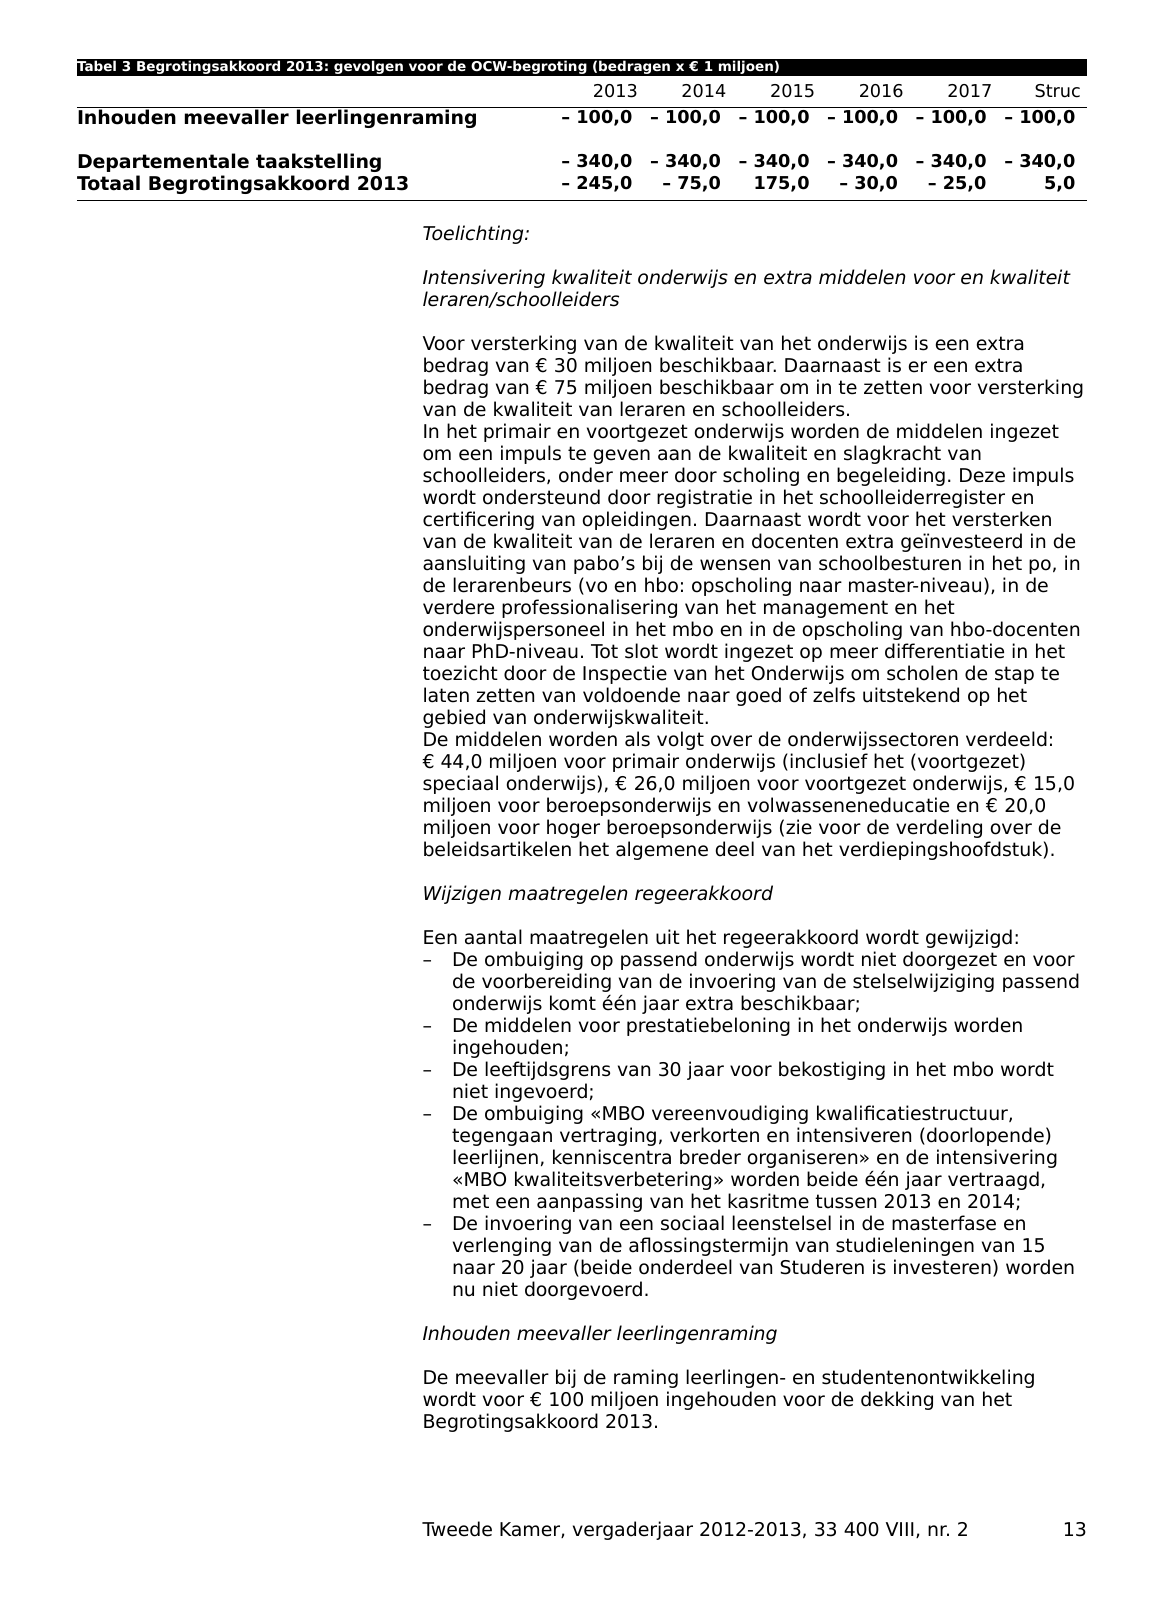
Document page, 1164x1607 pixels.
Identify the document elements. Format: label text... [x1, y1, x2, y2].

table_cell 2015 [732, 76, 821, 107]
table_header Tabel 3 Begrotingsakkoord 2013: gevolgen voor de OCW-begroting (bedragen x € 1 miljoen) [77, 59, 1087, 75]
table_cell – 100,0 [644, 108, 732, 129]
table_cell – 340,0 [909, 151, 998, 173]
table_cell – 340,0 [821, 151, 909, 173]
table_cell [732, 129, 821, 151]
text De middelen worden als volgt over de onderwijssectoren verdeeld: € 44,0 miljoen voor primair onderwijs (inclusief het (voortgezet) speciaal onderwijs), € 26,0 miljoen voor voortgezet onderwijs, € 15,0 miljoen voor beroepsonderwijs en volwasseneneducatie en € 20,0 miljoen voor hoger beroepsonderwijs (zie voor de verdeling over de beleidsartikelen het algemene deel van het verdiepingshoofdstuk). [422, 729, 1087, 861]
text – De leeftijdsgrens van 30 jaar voor bekostiging in het mbo wordt niet ingevoerd; [422, 1059, 1087, 1103]
table_cell – 340,0 [732, 151, 821, 173]
table_cell 2016 [821, 76, 909, 107]
subtitle Inhouden meevaller leerlingenraming [422, 1323, 1087, 1345]
table_cell 2017 [909, 76, 998, 107]
table_cell – 245,0 [555, 173, 644, 200]
table_cell Departementale taakstelling [77, 151, 555, 173]
table_cell – 75,0 [644, 173, 732, 200]
table_cell [998, 129, 1087, 151]
table_cell – 100,0 [821, 108, 909, 129]
subtitle Intensivering kwaliteit onderwijs en extra middelen voor en kwaliteit leraren/schoolleiders [422, 267, 1087, 311]
table_cell [77, 129, 555, 151]
table_cell [821, 129, 909, 151]
table_cell [644, 129, 732, 151]
table_cell 175,0 [732, 173, 821, 200]
table_cell 2014 [644, 76, 732, 107]
subtitle Wijzigen maatregelen regeerakkoord [422, 883, 1087, 905]
table_cell – 100,0 [555, 108, 644, 129]
table_cell – 100,0 [909, 108, 998, 129]
text – De ombuiging «MBO vereenvoudiging kwalificatiestructuur, tegengaan vertraging, verkorten en intensiveren (doorlopende) leerlijnen, kenniscentra breder organiseren» en de intensivering «MBO kwaliteitsverbetering» worden beide één jaar vertraagd, met een aanpassing van het kasritme tussen 2013 en 2014; [422, 1103, 1087, 1213]
table_cell Totaal Begrotingsakkoord 2013 [77, 173, 555, 200]
table_cell [555, 129, 644, 151]
table_cell Struc [998, 76, 1087, 107]
table_cell – 30,0 [821, 173, 909, 200]
text – De invoering van een sociaal leenstelsel in de masterfase en verlenging van de aflossingstermijn van studieleningen van 15 naar 20 jaar (beide onderdeel van Studeren is investeren) worden nu niet doorgevoerd. [422, 1213, 1087, 1301]
text De meevaller bij de raming leerlingen- en studentenontwikkeling wordt voor € 100 miljoen ingehouden voor de dekking van het Begrotingsakkoord 2013. [422, 1367, 1087, 1433]
table_cell – 25,0 [909, 173, 998, 200]
table_cell 5,0 [998, 173, 1087, 200]
table_cell 2013 [555, 76, 644, 107]
table_cell [77, 76, 555, 107]
subtitle Toelichting: [422, 223, 1087, 245]
table_cell [909, 129, 998, 151]
table_cell – 100,0 [998, 108, 1087, 129]
table_cell – 340,0 [644, 151, 732, 173]
text Een aantal maatregelen uit het regeerakkoord wordt gewijzigd: [422, 927, 1087, 949]
text – De ombuiging op passend onderwijs wordt niet doorgezet en voor de voorbereiding van de invoering van de stelselwijziging passend onderwijs komt één jaar extra beschikbaar; [422, 949, 1087, 1015]
table_cell – 340,0 [998, 151, 1087, 173]
table_cell – 100,0 [732, 108, 821, 129]
table_cell Inhouden meevaller leerlingenraming [77, 108, 555, 129]
table_cell – 340,0 [555, 151, 644, 173]
text – De middelen voor prestatiebeloning in het onderwijs worden ingehouden; [422, 1015, 1087, 1059]
text Voor versterking van de kwaliteit van het onderwijs is een extra bedrag van € 30 miljoen beschikbaar. Daarnaast is er een extra bedrag van € 75 miljoen beschikbaar om in te zetten voor versterking van de kwaliteit van leraren en schoolleiders. [422, 333, 1087, 421]
text In het primair en voortgezet onderwijs worden de middelen ingezet om een impuls te geven aan de kwaliteit en slagkracht van schoolleiders, onder meer door scholing en begeleiding. Deze impuls wordt ondersteund door registratie in het schoolleiderregister en certificering van opleidingen. Daarnaast wordt voor het versterken van de kwaliteit van de leraren en docenten extra geïnvesteerd in de aansluiting van pabo’s bij de wensen van schoolbesturen in het po, in de lerarenbeurs (vo en hbo: opscholing naar master-niveau), in de verdere professionalisering van het management en het onderwijspersoneel in het mbo en in de opscholing van hbo-docenten naar PhD-niveau. Tot slot wordt ingezet op meer differentiatie in het toezicht door de Inspectie van het Onderwijs om scholen de stap te laten zetten van voldoende naar goed of zelfs uitstekend op het gebied van onderwijskwaliteit. [422, 421, 1087, 729]
